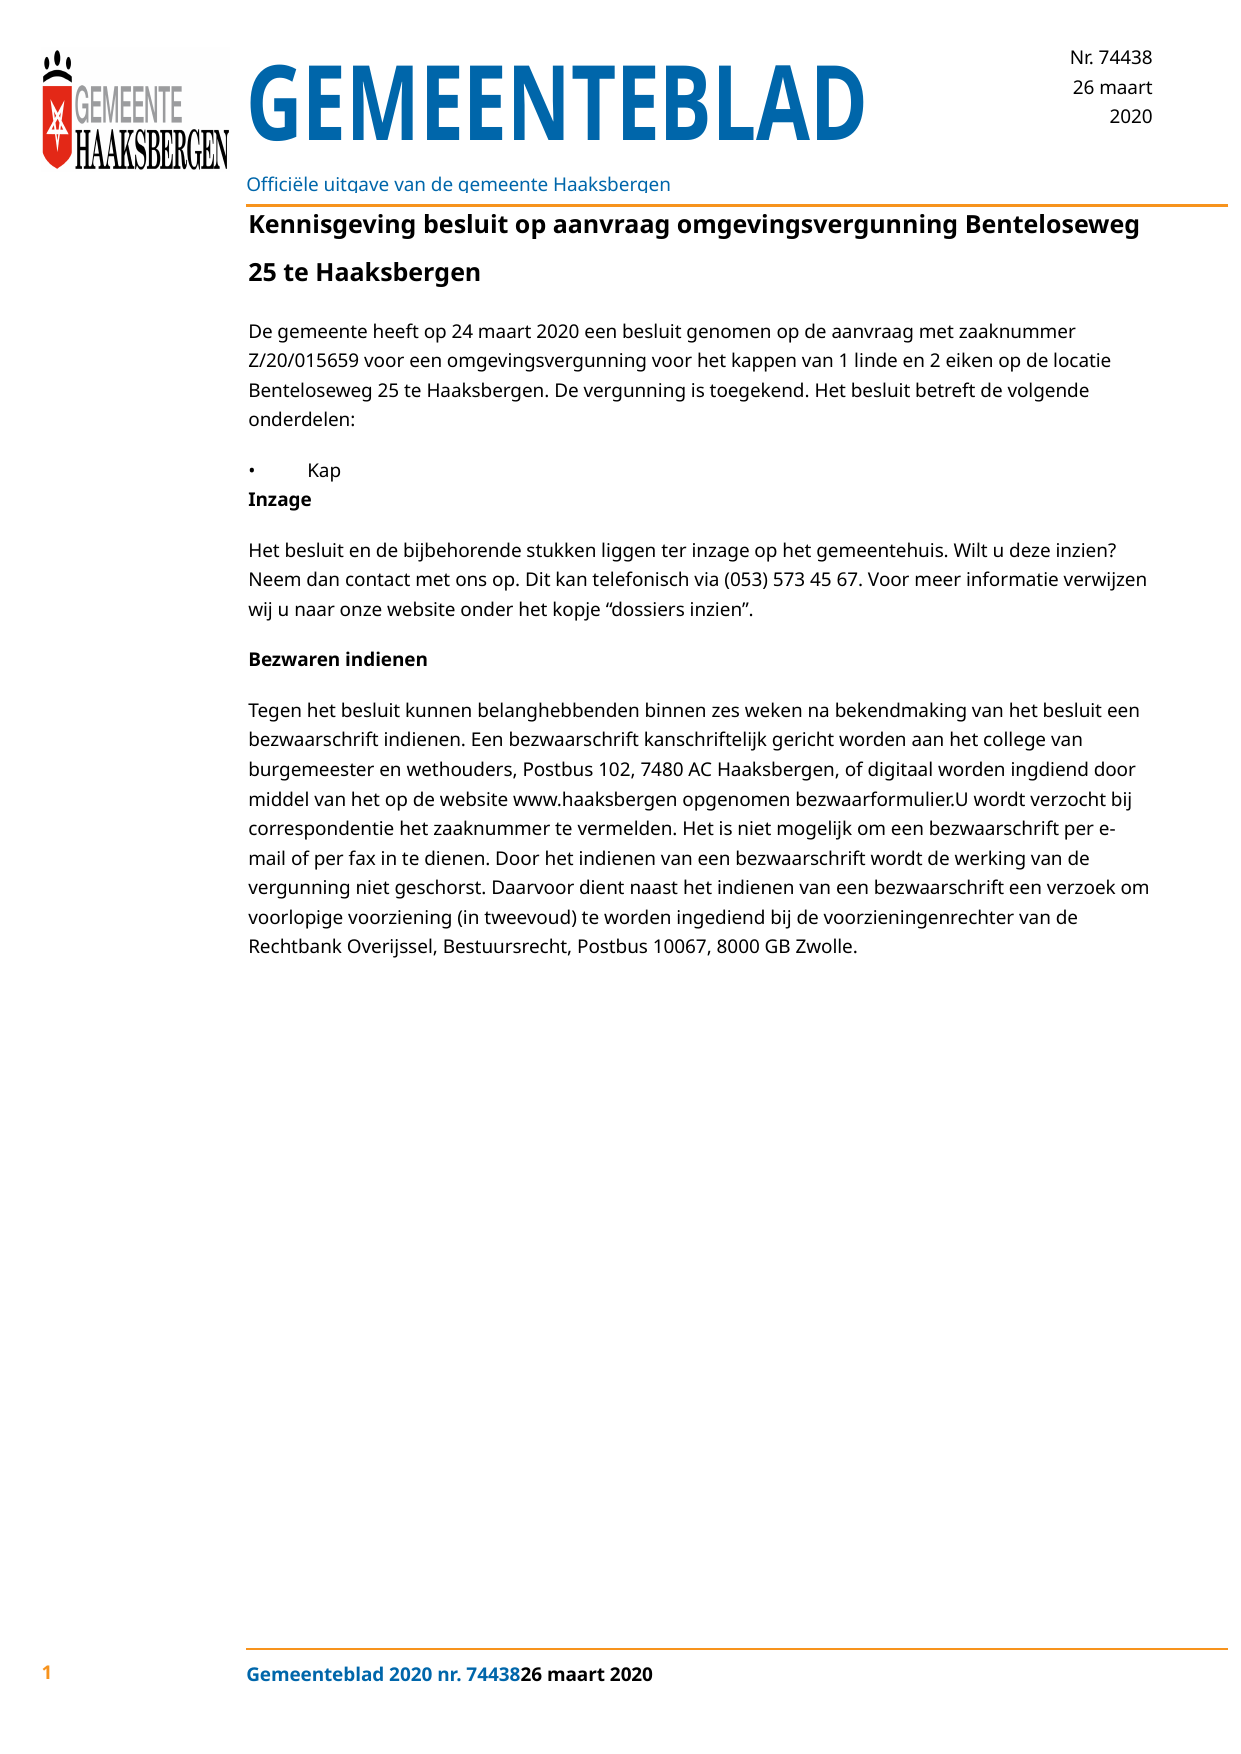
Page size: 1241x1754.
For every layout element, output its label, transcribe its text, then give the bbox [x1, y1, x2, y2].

text Kennisgeving besluit op aanvraag omgevingsvergunning Benteloseweg 25 te Haaksbergen [248, 207, 1152, 288]
text Bezwaren indienen [248, 647, 1152, 672]
text De gemeente heeft op 24 maart 2020 een besluit genomen op de aanvraag met zaaknummer Z/20/015659 voor een omgevingsvergunning voor het kappen van 1 linde en 2 eiken op de locatie Benteloseweg 25 te Haaksbergen. De vergunning is toegekend. Het besluit betreft de volgende onderdelen: [248, 318, 1152, 432]
picture [41, 47, 231, 172]
text Inzage [248, 487, 1152, 512]
list Kap [248, 457, 1152, 483]
text Tegen het besluit kunnen belanghebbenden binnen zes weken na bekendmaking van het besluit een bezwaarschrift indienen. Een bezwaarschrift kanschriftelijk gericht worden aan het college van burgemeester en wethouders, Postbus 102, 7480 AC Haaksbergen, of digitaal worden ingdiend door middel van het op de website www.haaksbergen opgenomen bezwaarformulier.U wordt verzocht bij correspondentie het zaaknummer te vermelden. Het is niet mogelijk om een bezwaarschrift per e-mail of per fax in te dienen. Door het indienen van een bezwaarschrift wordt de werking van de vergunning niet geschorst. Daarvoor dient naast het indienen van een bezwaarschrift een verzoek om voorlopige voorziening (in tweevoud) te worden ingediend bij de voorzieningenrechter van de Rechtbank Overijssel, Bestuursrecht, Postbus 10067, 8000 GB Zwolle. [248, 697, 1152, 959]
text Het besluit en de bijbehorende stukken liggen ter inzage op het gemeentehuis. Wilt u deze inzien? Neem dan contact met ons op. Dit kan telefonisch via (053) 573 45 67. Voor meer informatie verwijzen wij u naar onze website onder het kopje “dossiers inzien”. [248, 537, 1152, 622]
